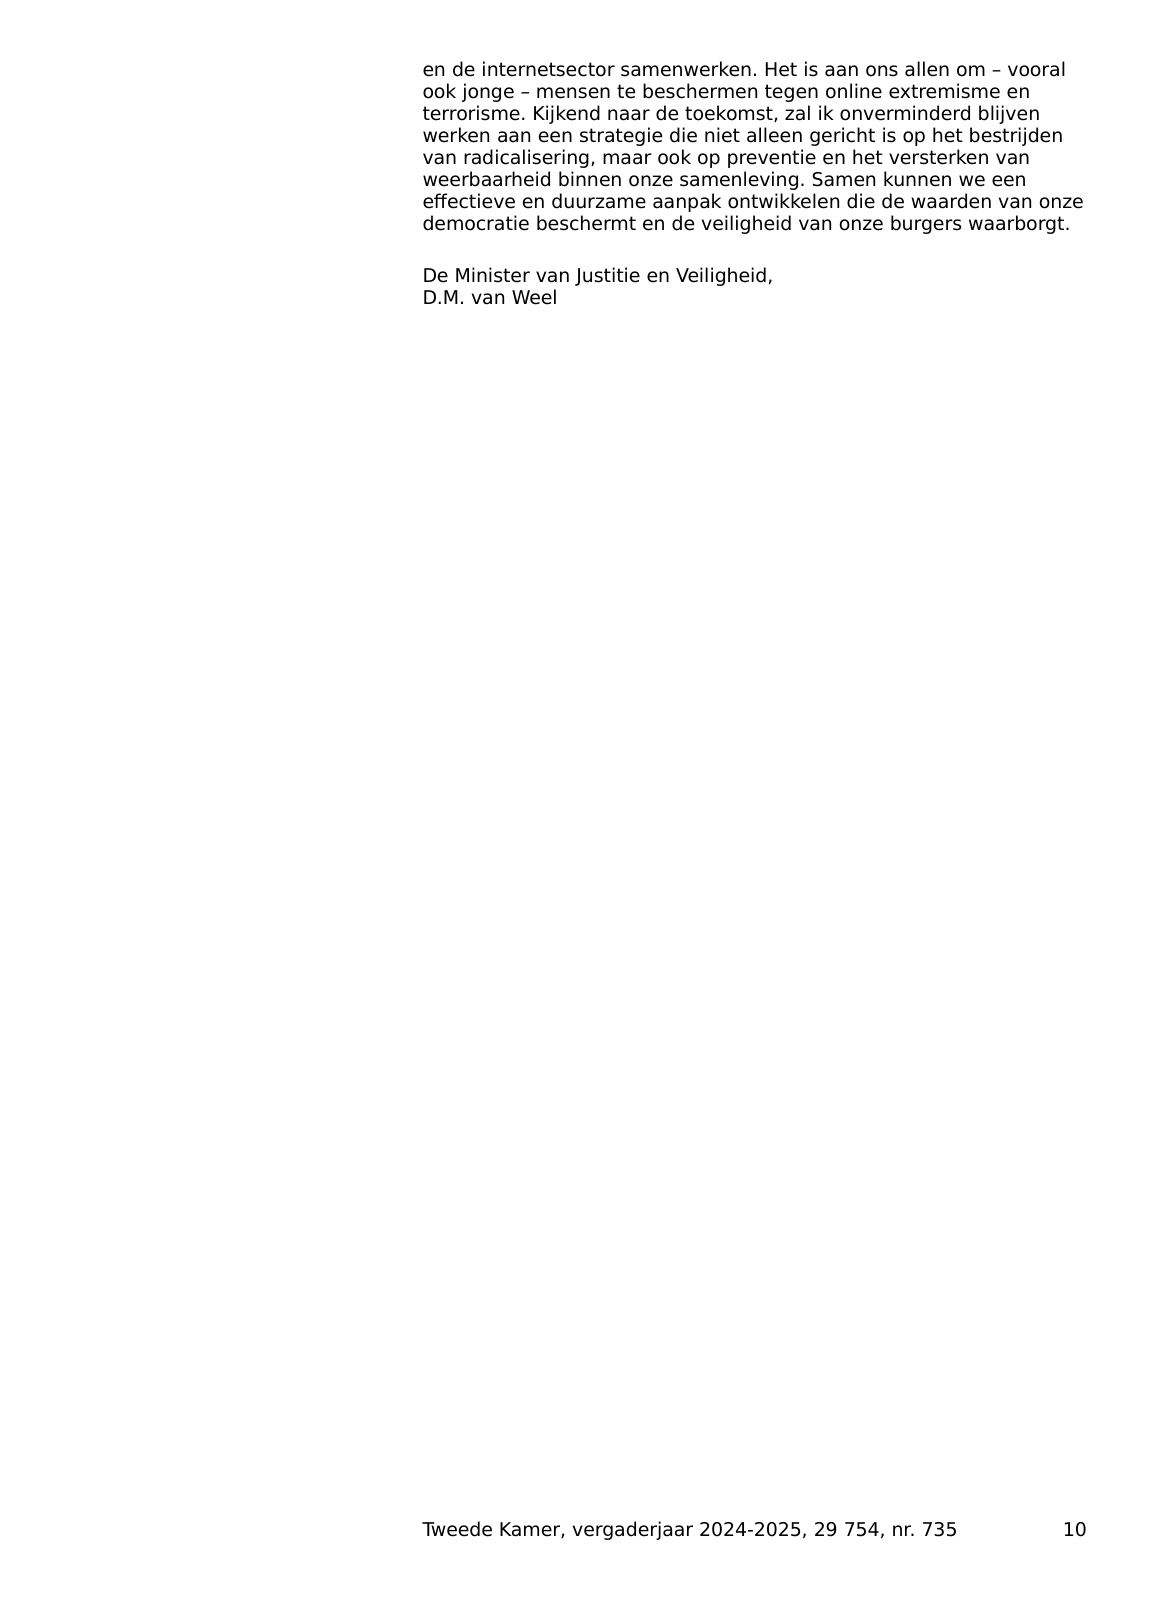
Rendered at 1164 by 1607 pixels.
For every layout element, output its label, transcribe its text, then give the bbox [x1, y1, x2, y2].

text en de internetsector samenwerken. Het is aan ons allen om – vooral ook jonge – mensen te beschermen tegen online extremisme en terrorisme. Kijkend naar de toekomst, zal ik onverminderd blijven werken aan een strategie die niet alleen gericht is op het bestrijden van radicalisering, maar ook op preventie en het versterken van weerbaarheid binnen onze samenleving. Samen kunnen we een effectieve en duurzame aanpak ontwikkelen die de waarden van onze democratie beschermt en de veiligheid van onze burgers waarborgt. [422, 59, 1087, 235]
text De Minister van Justitie en Veiligheid, D.M. van Weel [422, 265, 1087, 309]
